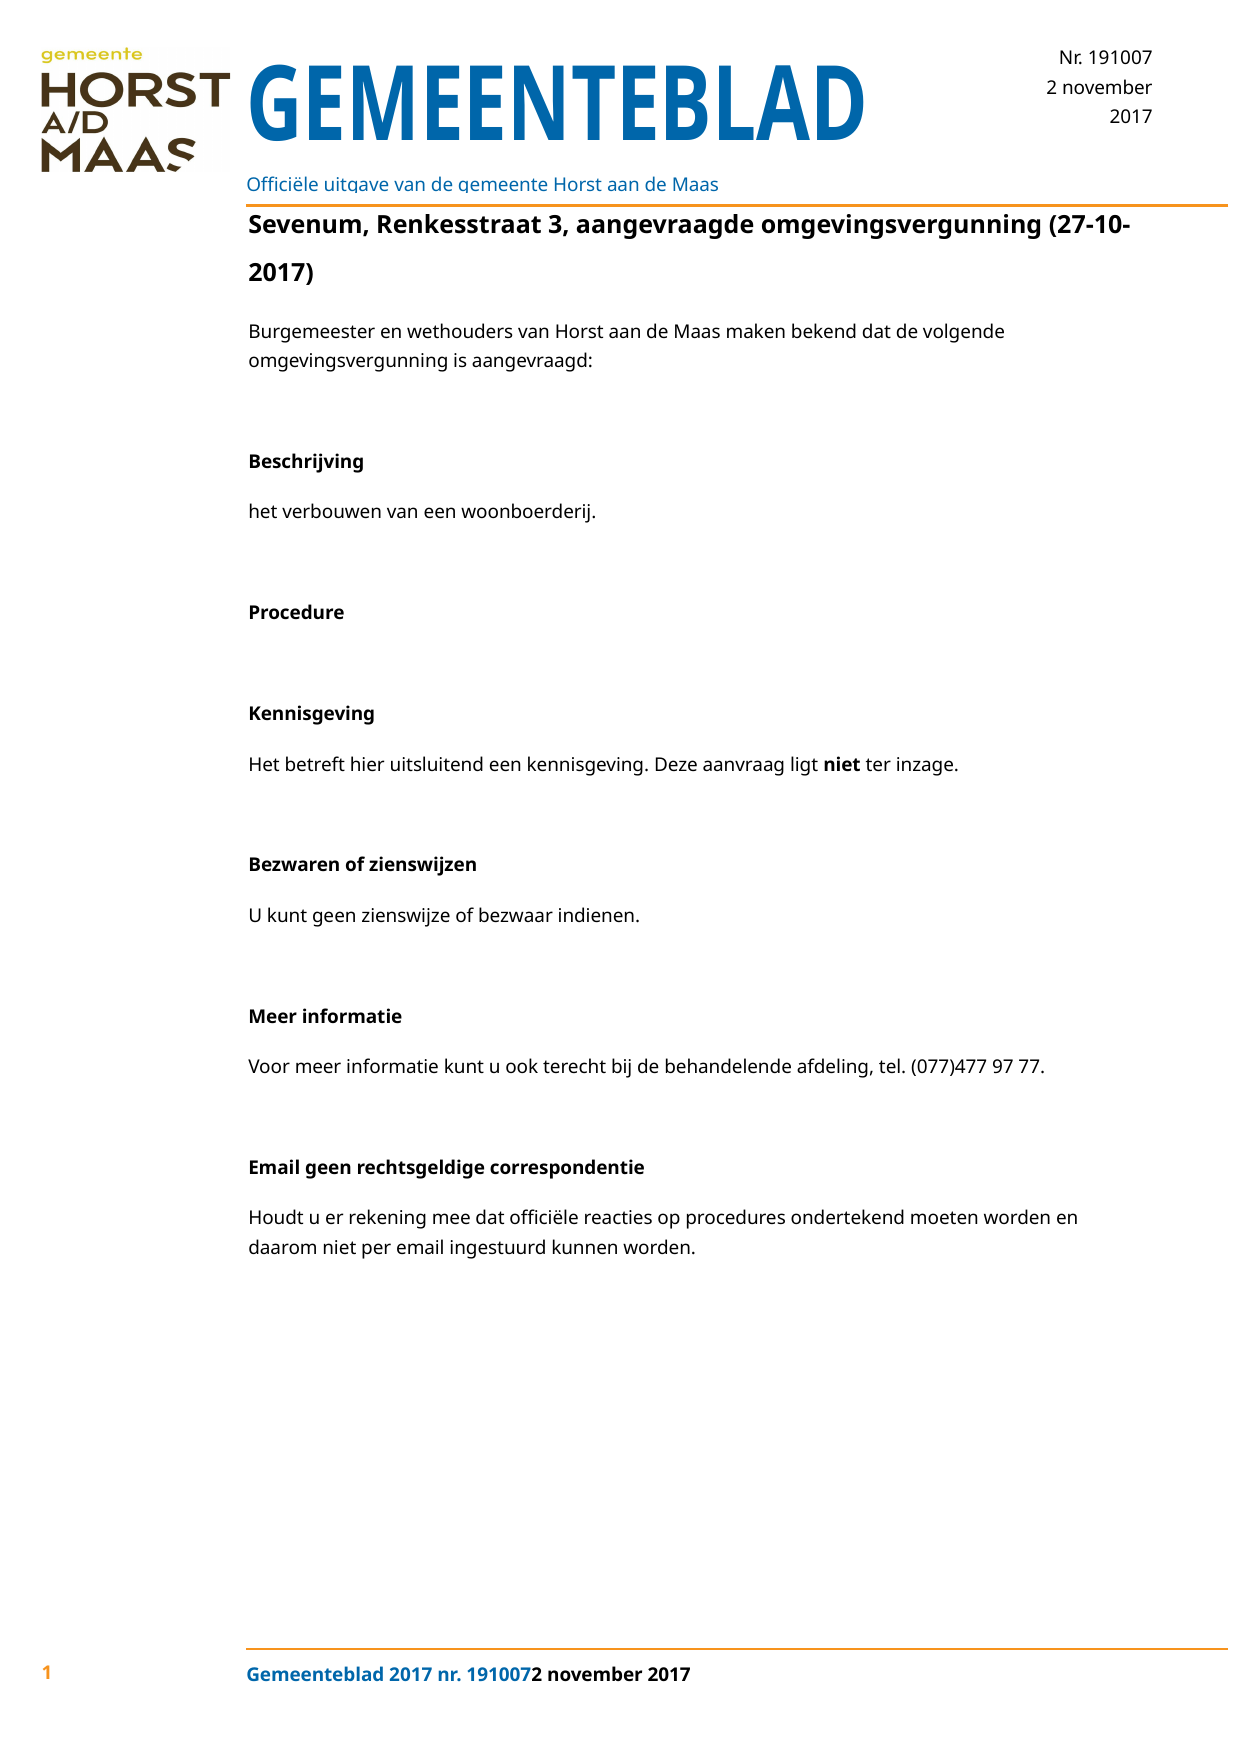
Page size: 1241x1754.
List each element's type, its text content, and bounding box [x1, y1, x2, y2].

text het verbouwen van een woonboerderij. [248, 499, 1152, 524]
text Bezwaren of zienswijzen [248, 852, 1152, 877]
text Kennisgeving [248, 700, 1152, 726]
text Meer informatie [248, 1003, 1152, 1029]
text U kunt geen zienswijze of bezwaar indienen. [248, 902, 1152, 928]
text Sevenum, Renkesstraat 3, aangevraagde omgevingsvergunning (27-10-2017) [248, 207, 1152, 288]
text Email geen rechtsgeldige correspondentie [248, 1154, 1152, 1180]
text Burgemeester en wethouders van Horst aan de Maas maken bekend dat de volgende omgevingsvergunning is aangevraagd: [248, 318, 1152, 373]
text Procedure [248, 599, 1152, 625]
text Houdt u er rekening mee dat officiële reacties op procedures ondertekend moeten worden en daarom niet per email ingestuurd kunnen worden. [248, 1204, 1152, 1260]
text Het betreft hier uitsluitend een kennisgeving. Deze aanvraag ligt niet ter inzage. [248, 751, 1152, 777]
text Beschrijving [248, 448, 1152, 474]
picture [41, 47, 231, 172]
text Voor meer informatie kunt u ook terecht bij de behandelende afdeling, tel. (077)477 97 77. [248, 1053, 1152, 1079]
